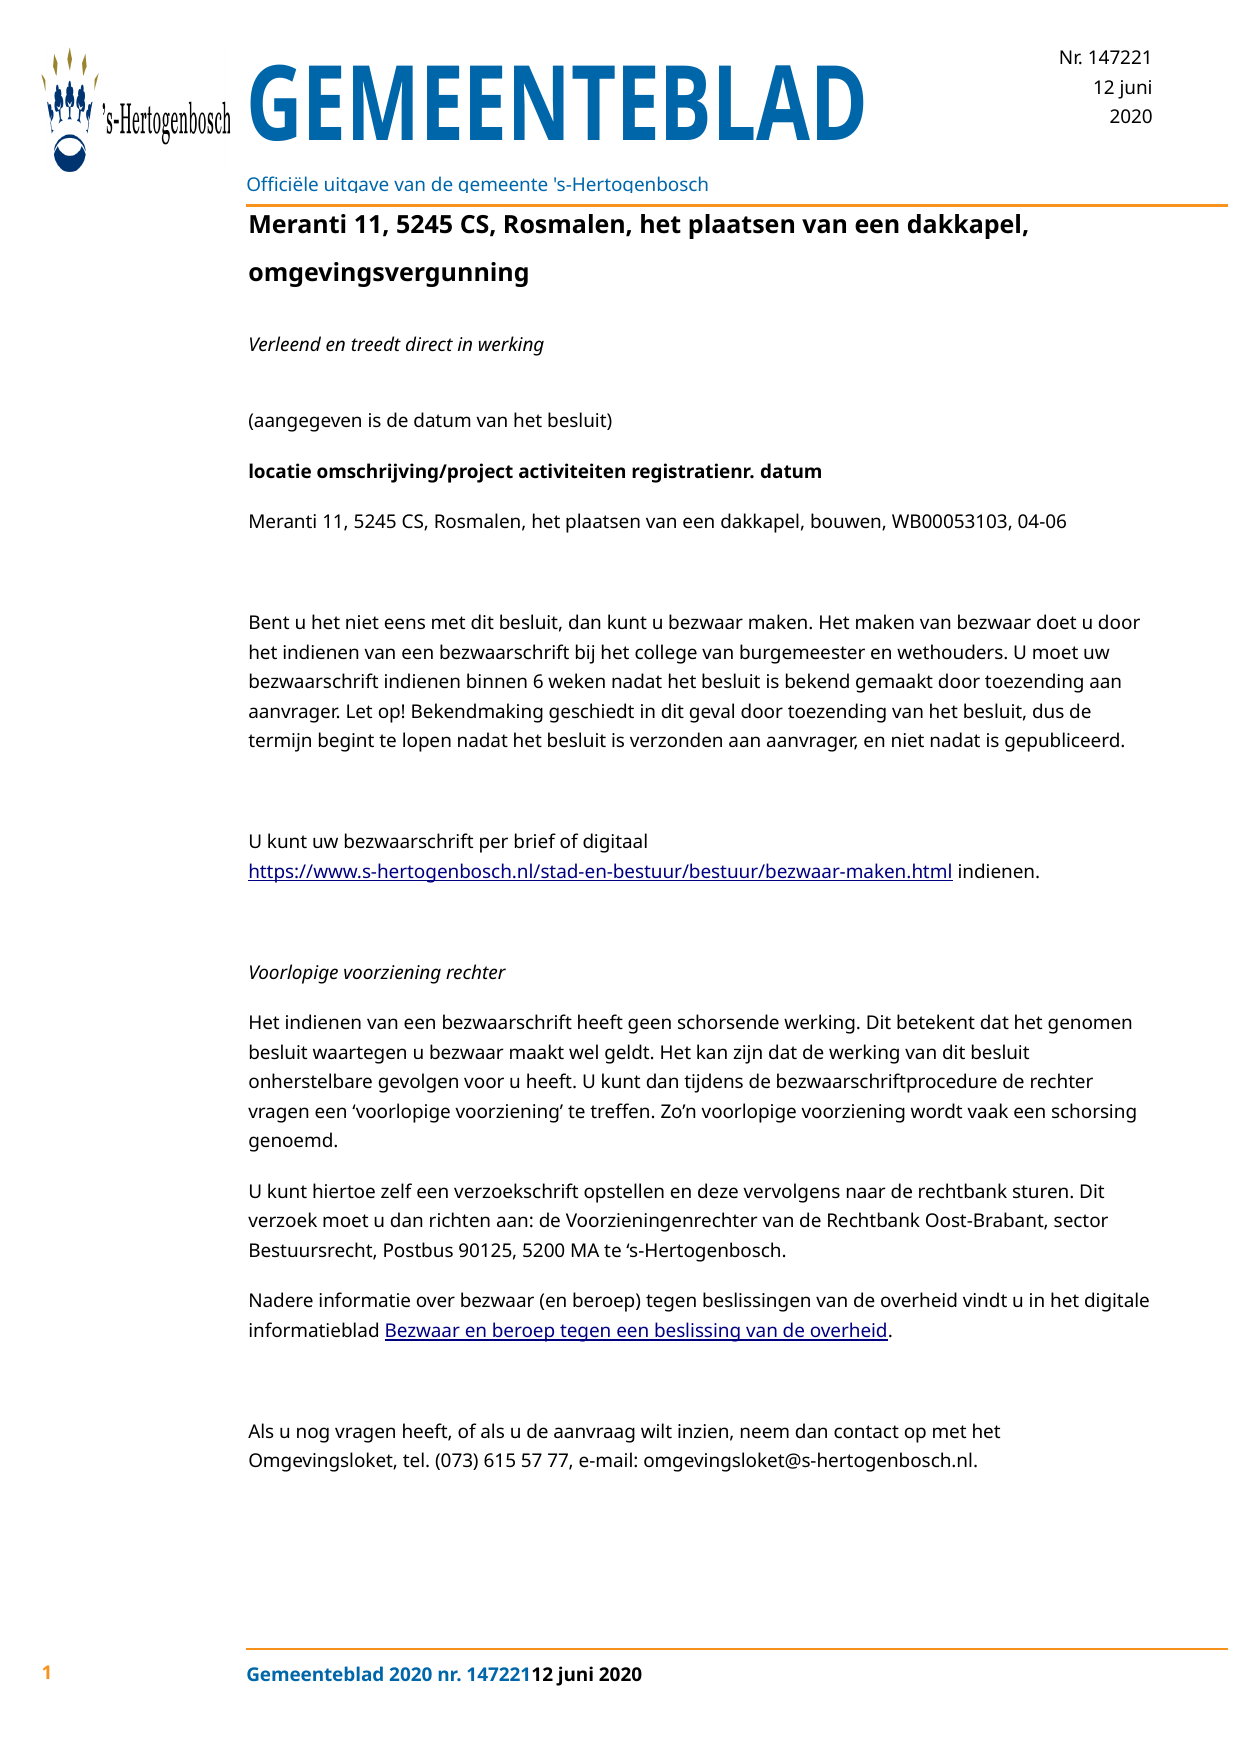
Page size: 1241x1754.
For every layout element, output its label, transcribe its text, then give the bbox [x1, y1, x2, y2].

text Meranti 11, 5245 CS, Rosmalen, het plaatsen van een dakkapel, bouwen, WB00053103, 04-06 [248, 508, 1152, 534]
text locatie omschrijving/project activiteiten registratienr. datum [248, 458, 1152, 484]
text Als u nog vragen heeft, of als u de aanvraag wilt inzien, neem dan contact op met het Omgevingsloket, tel. (073) 615 57 77, e-mail: omgevingsloket@s-hertogenbosch.nl. [248, 1418, 1152, 1473]
text Bent u het niet eens met dit besluit, dan kunt u bezwaar maken. Het maken van bezwaar doet u door het indienen van een bezwaarschrift bij het college van burgemeester en wethouders. U moet uw bezwaarschrift indienen binnen 6 weken nadat het besluit is bekend gemaakt door toezending aan aanvrager. Let op! Bekendmaking geschiedt in dit geval door toezending van het besluit, dus de termijn begint te lopen nadat het besluit is verzonden aan aanvrager, en niet nadat is gepubliceerd. [248, 609, 1152, 753]
text Het indienen van een bezwaarschrift heeft geen schorsende werking. Dit betekent dat het genomen besluit waartegen u bezwaar maakt wel geldt. Het kan zijn dat de werking van dit besluit onherstelbare gevolgen voor u heeft. U kunt dan tijdens de bezwaarschriftprocedure de rechter vragen een ‘voorlopige voorziening’ te treffen. Zo’n voorlopige voorziening wordt vaak een schorsing genoemd. [248, 1009, 1152, 1153]
text Meranti 11, 5245 CS, Rosmalen, het plaatsen van een dakkapel, omgevingsvergunning [248, 207, 1152, 288]
picture [41, 47, 231, 172]
text Voorlopige voorziening rechter [248, 959, 1152, 984]
text Verleend en treedt direct in werking [248, 331, 1152, 357]
text Nadere informatie over bezwaar (en beroep) tegen beslissingen van de overheid vindt u in het digitale informatieblad Bezwaar en beroep tegen een beslissing van de overheid. [248, 1288, 1152, 1343]
text U kunt uw bezwaarschrift per brief of digitaal https://www.s-hertogenbosch.nl/stad-en-bestuur/bestuur/bezwaar-maken.html indienen. [248, 828, 1152, 884]
text U kunt hiertoe zelf een verzoekschrift opstellen en deze vervolgens naar de rechtbank sturen. Dit verzoek moet u dan richten aan: de Voorzieningenrechter van de Rechtbank Oost-Brabant, sector Bestuursrecht, Postbus 90125, 5200 MA te ‘s-Hertogenbosch. [248, 1178, 1152, 1263]
text (aangegeven is de datum van het besluit) [248, 408, 1152, 433]
